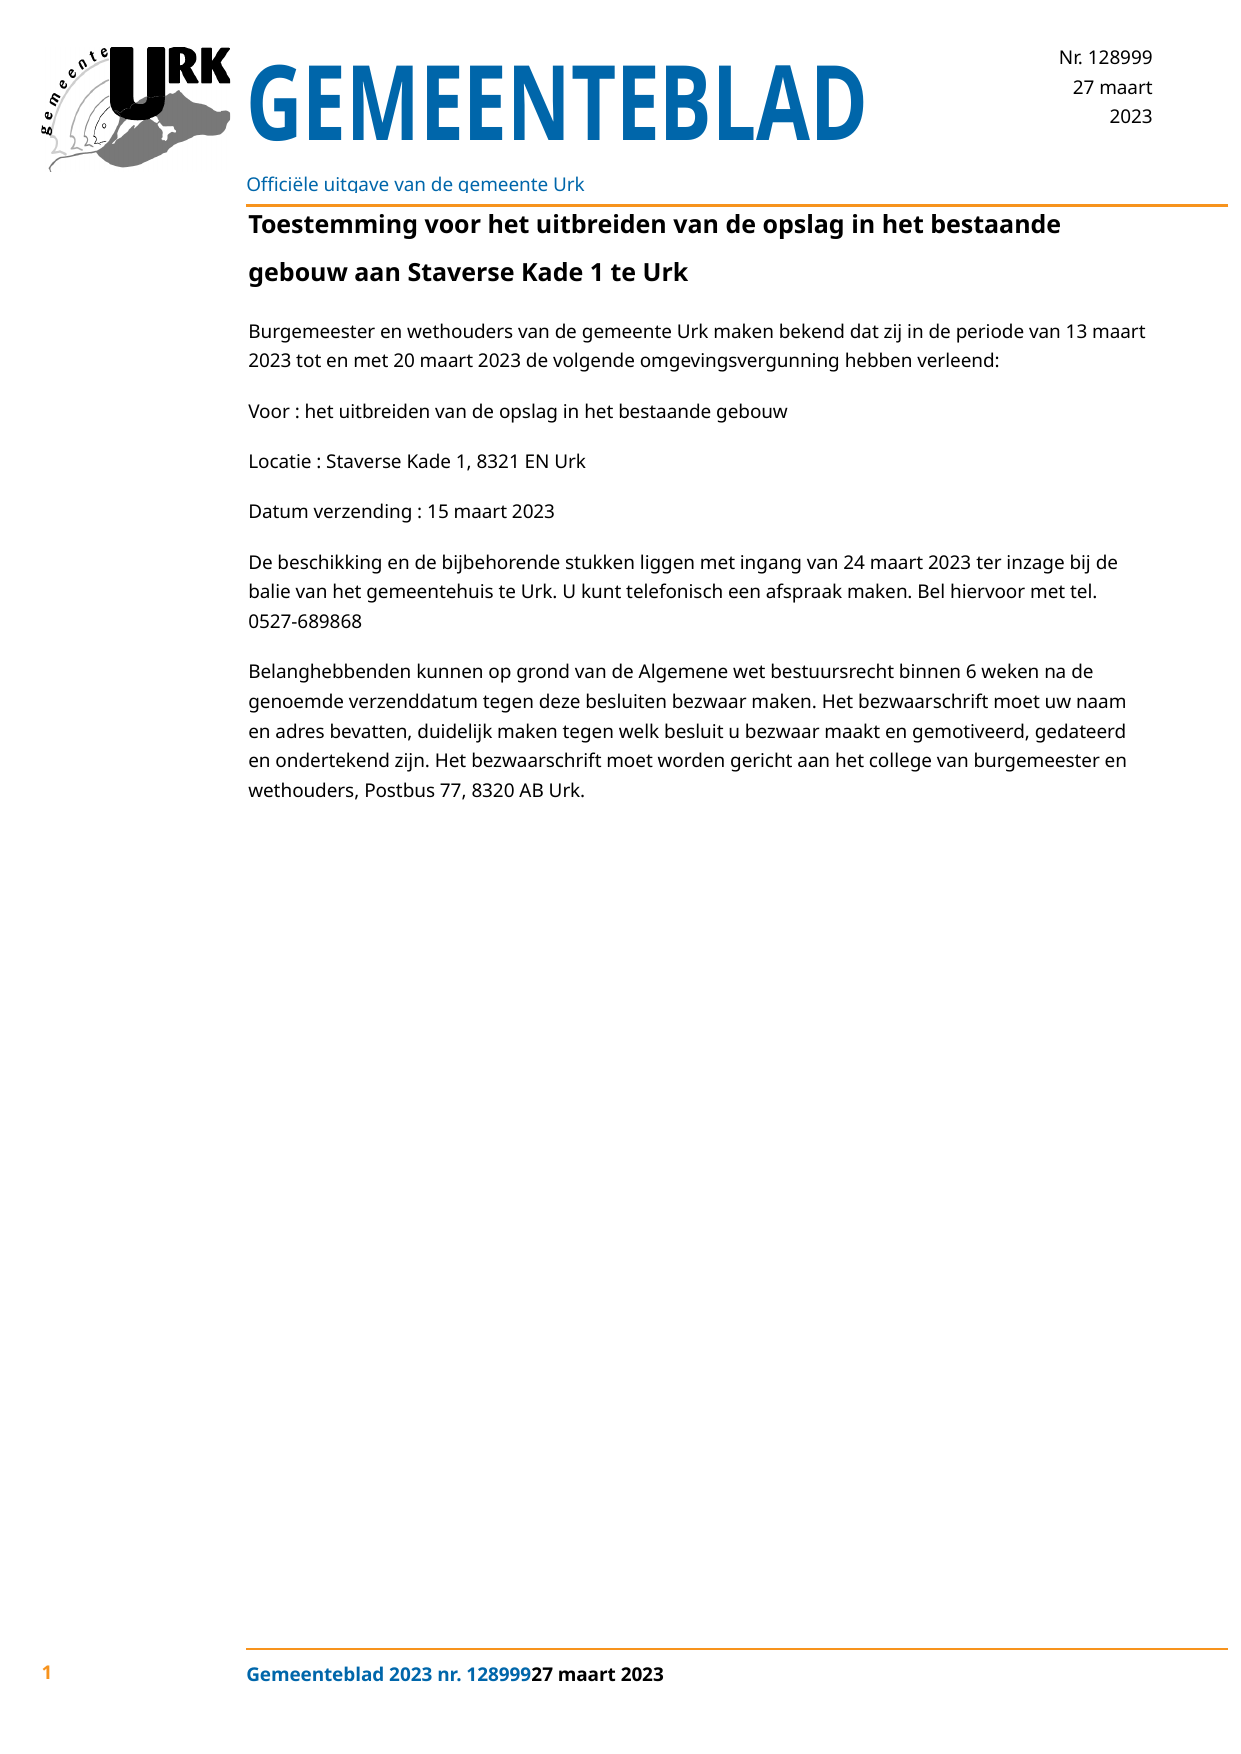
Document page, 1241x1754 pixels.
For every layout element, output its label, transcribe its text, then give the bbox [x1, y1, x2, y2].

text Belanghebbenden kunnen op grond van de Algemene wet bestuursrecht binnen 6 weken na de genoemde verzenddatum tegen deze besluiten bezwaar maken. Het bezwaarschrift moet uw naam en adres bevatten, duidelijk maken tegen welk besluit u bezwaar maakt en gemotiveerd, gedateerd en ondertekend zijn. Het bezwaarschrift moet worden gericht aan het college van burgemeester en wethouders, Postbus 77, 8320 AB Urk. [248, 659, 1152, 803]
text De beschikking en de bijbehorende stukken liggen met ingang van 24 maart 2023 ter inzage bij de balie van het gemeentehuis te Urk. U kunt telefonisch een afspraak maken. Bel hiervoor met tel. 0527-689868 [248, 549, 1152, 634]
text Voor : het uitbreiden van de opslag in het bestaande gebouw [248, 398, 1152, 424]
text Datum verzending : 15 maart 2023 [248, 499, 1152, 524]
picture [41, 47, 231, 172]
text Burgemeester en wethouders van de gemeente Urk maken bekend dat zij in de periode van 13 maart 2023 tot en met 20 maart 2023 de volgende omgevingsvergunning hebben verleend: [248, 318, 1152, 373]
text Toestemming voor het uitbreiden van de opslag in het bestaande gebouw aan Staverse Kade 1 te Urk [248, 207, 1152, 288]
text Locatie : Staverse Kade 1, 8321 EN Urk [248, 448, 1152, 474]
